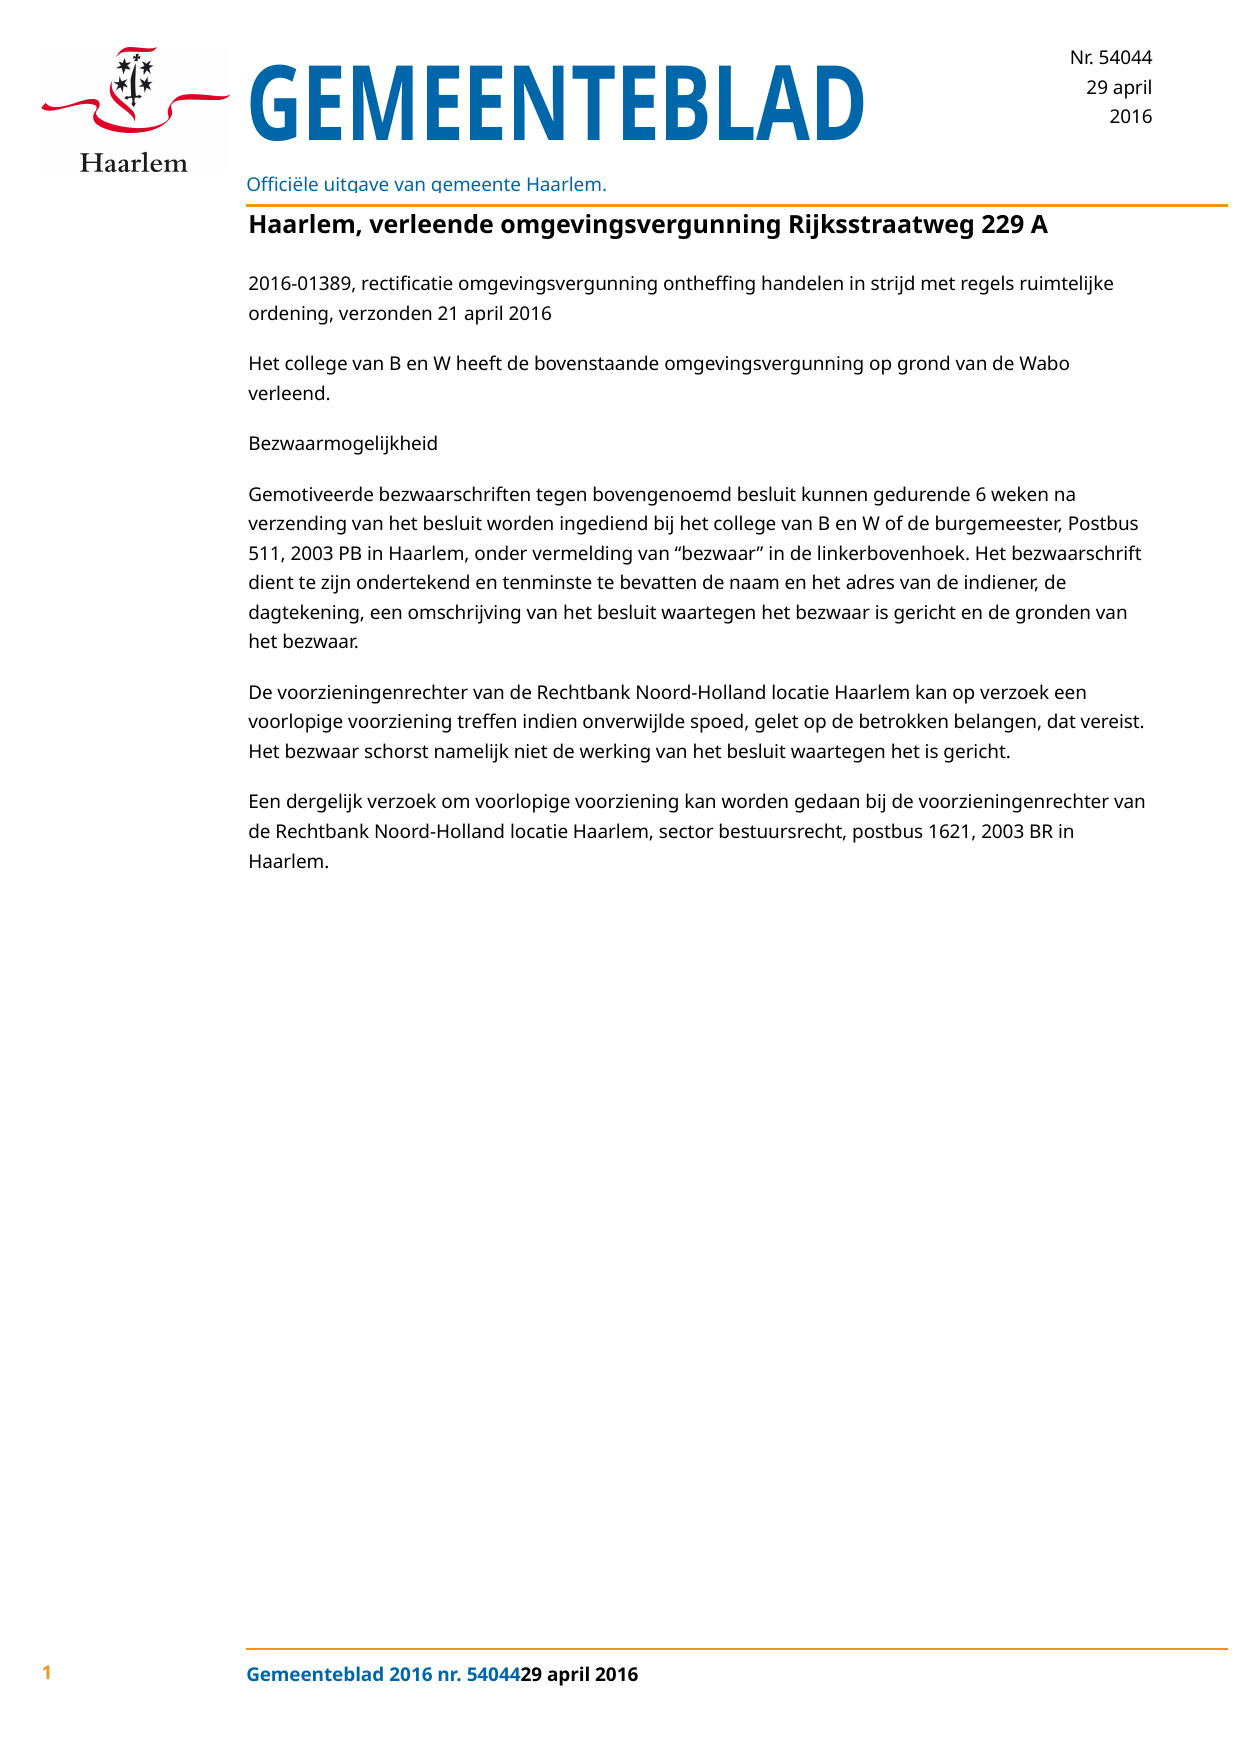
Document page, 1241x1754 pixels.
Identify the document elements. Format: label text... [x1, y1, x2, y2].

text Een dergelijk verzoek om voorlopige voorziening kan worden gedaan bij de voorzieningenrechter van de Rechtbank Noord-Holland locatie Haarlem, sector bestuursrecht, postbus 1621, 2003 BR in Haarlem. [248, 789, 1152, 873]
picture [41, 47, 231, 172]
text Haarlem, verleende omgevingsvergunning Rijksstraatweg 229 A [248, 207, 1152, 241]
text De voorzieningenrechter van de Rechtbank Noord-Holland locatie Haarlem kan op verzoek een voorlopige voorziening treffen indien onverwijlde spoed, gelet op de betrokken belangen, dat vereist. Het bezwaar schorst namelijk niet de werking van het besluit waartegen het is gericht. [248, 679, 1152, 764]
text Bezwaarmogelijkheid [248, 430, 1152, 456]
text Gemotiveerde bezwaarschriften tegen bovengenoemd besluit kunnen gedurende 6 weken na verzending van het besluit worden ingediend bij het college van B en W of de burgemeester, Postbus 511, 2003 PB in Haarlem, onder vermelding van “bezwaar” in de linkerbovenhoek. Het bezwaarschrift dient te zijn ondertekend en tenminste te bevatten de naam en het adres van de indiener, de dagtekening, een omschrijving van het besluit waartegen het bezwaar is gericht en de gronden van het bezwaar. [248, 481, 1152, 654]
text Het college van B en W heeft de bovenstaande omgevingsvergunning op grond van de Wabo verleend. [248, 350, 1152, 406]
text 2016-01389, rectificatie omgevingsvergunning ontheffing handelen in strijd met regels ruimtelijke ordening, verzonden 21 april 2016 [248, 270, 1152, 326]
